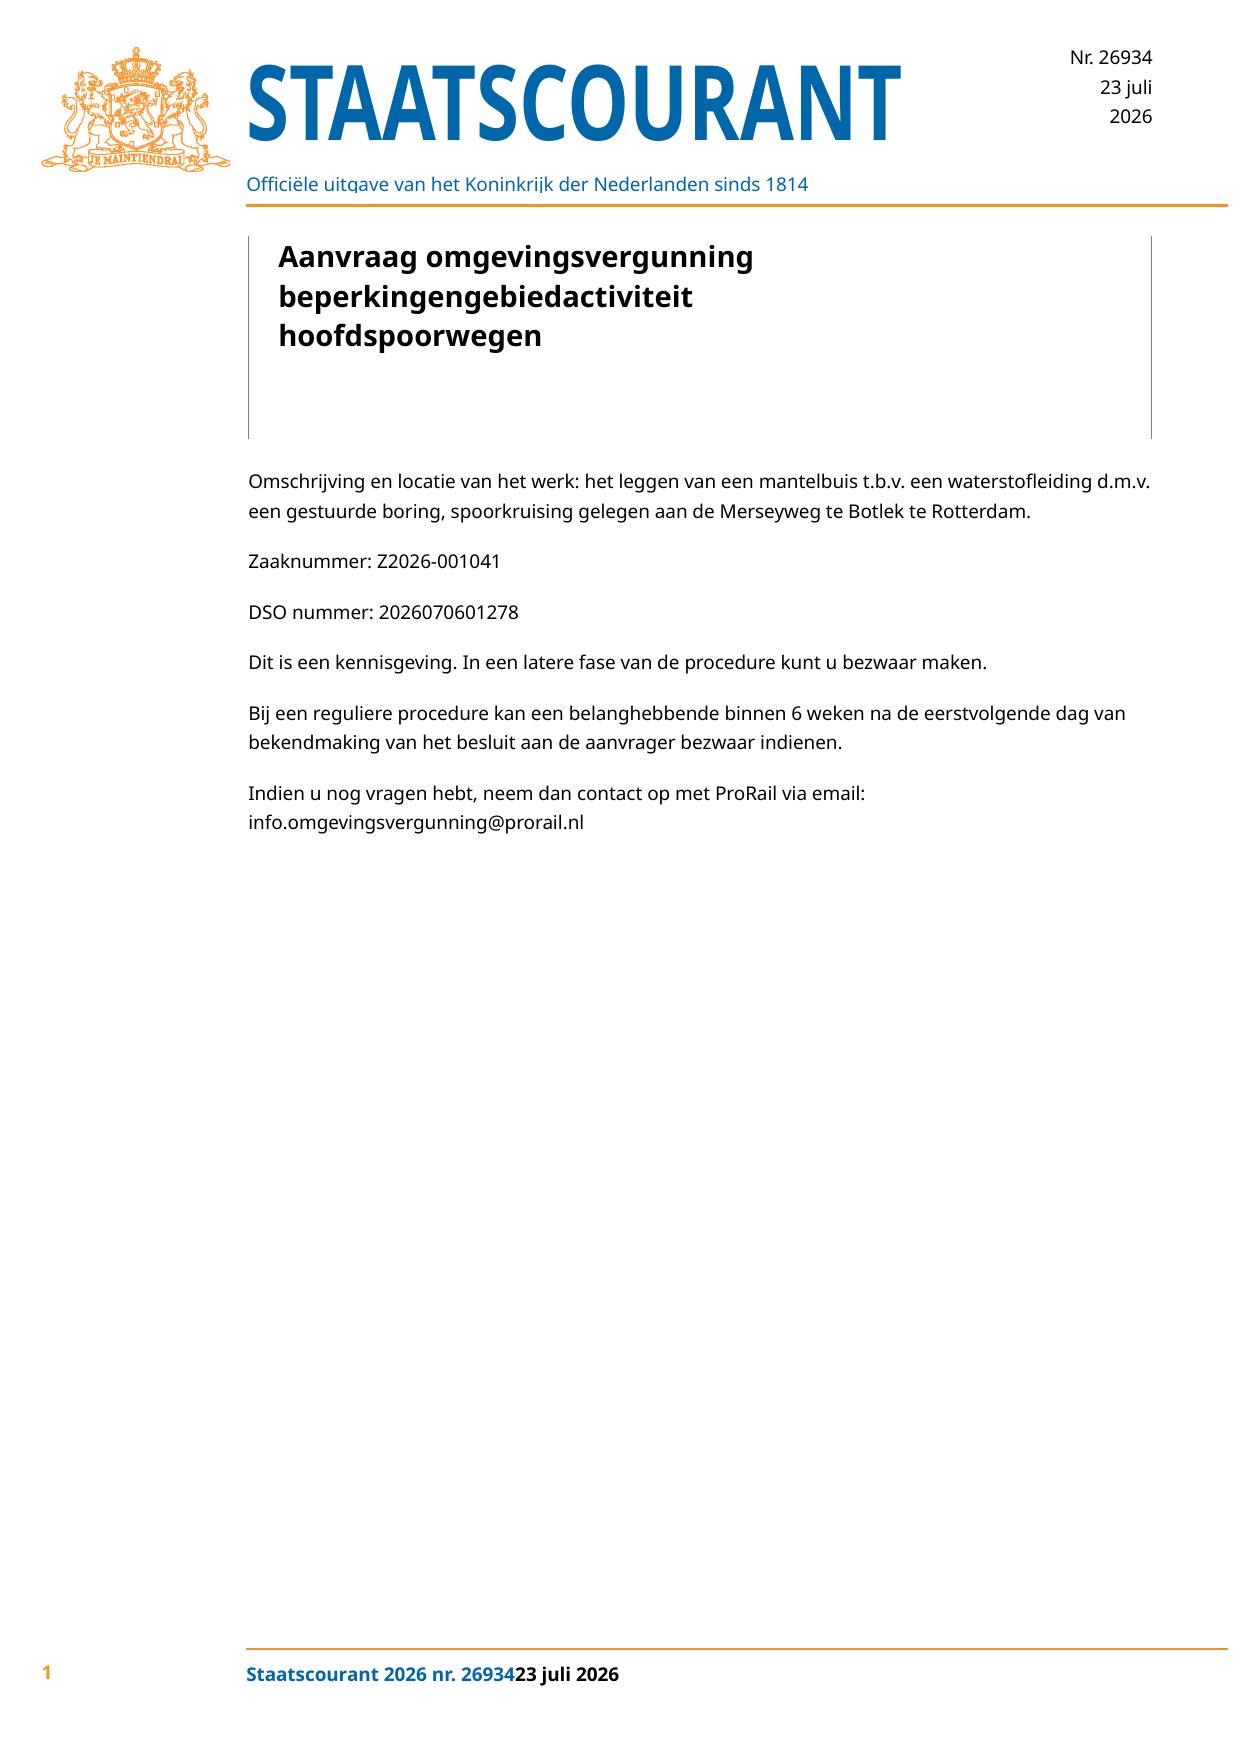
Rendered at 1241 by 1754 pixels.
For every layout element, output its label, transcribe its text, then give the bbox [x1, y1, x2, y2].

table_header Aanvraag omgevingsvergunning beperkingengebiedactiviteit hoofdspoorwegen [249, 236, 850, 439]
text Indien u nog vragen hebt, neem dan contact op met ProRail via email: info.omgevingsvergunning@prorail.nl [248, 780, 1152, 835]
table_header [1090, 236, 1151, 413]
text Dit is een kennisgeving. In een latere fase van de procedure kunt u bezwaar maken. [248, 649, 1152, 675]
picture [41, 47, 231, 172]
table_header [850, 414, 1151, 439]
text Bij een reguliere procedure kan een belanghebbende binnen 6 weken na de eerstvolgende dag van bekendmaking van het besluit aan de aanvrager bezwaar indienen. [248, 700, 1152, 755]
text Omschrijving en locatie van het werk: het leggen van een mantelbuis t.b.v. een waterstofleiding d.m.v. een gestuurde boring, spoorkruising gelegen aan de Merseyweg te Botlek te Rotterdam. [248, 469, 1152, 524]
text DSO nummer: 2026070601278 [248, 599, 1152, 625]
picture [912, 236, 1090, 414]
text Zaaknummer: Z2026-001041 [248, 549, 1152, 574]
table_header [850, 236, 912, 413]
